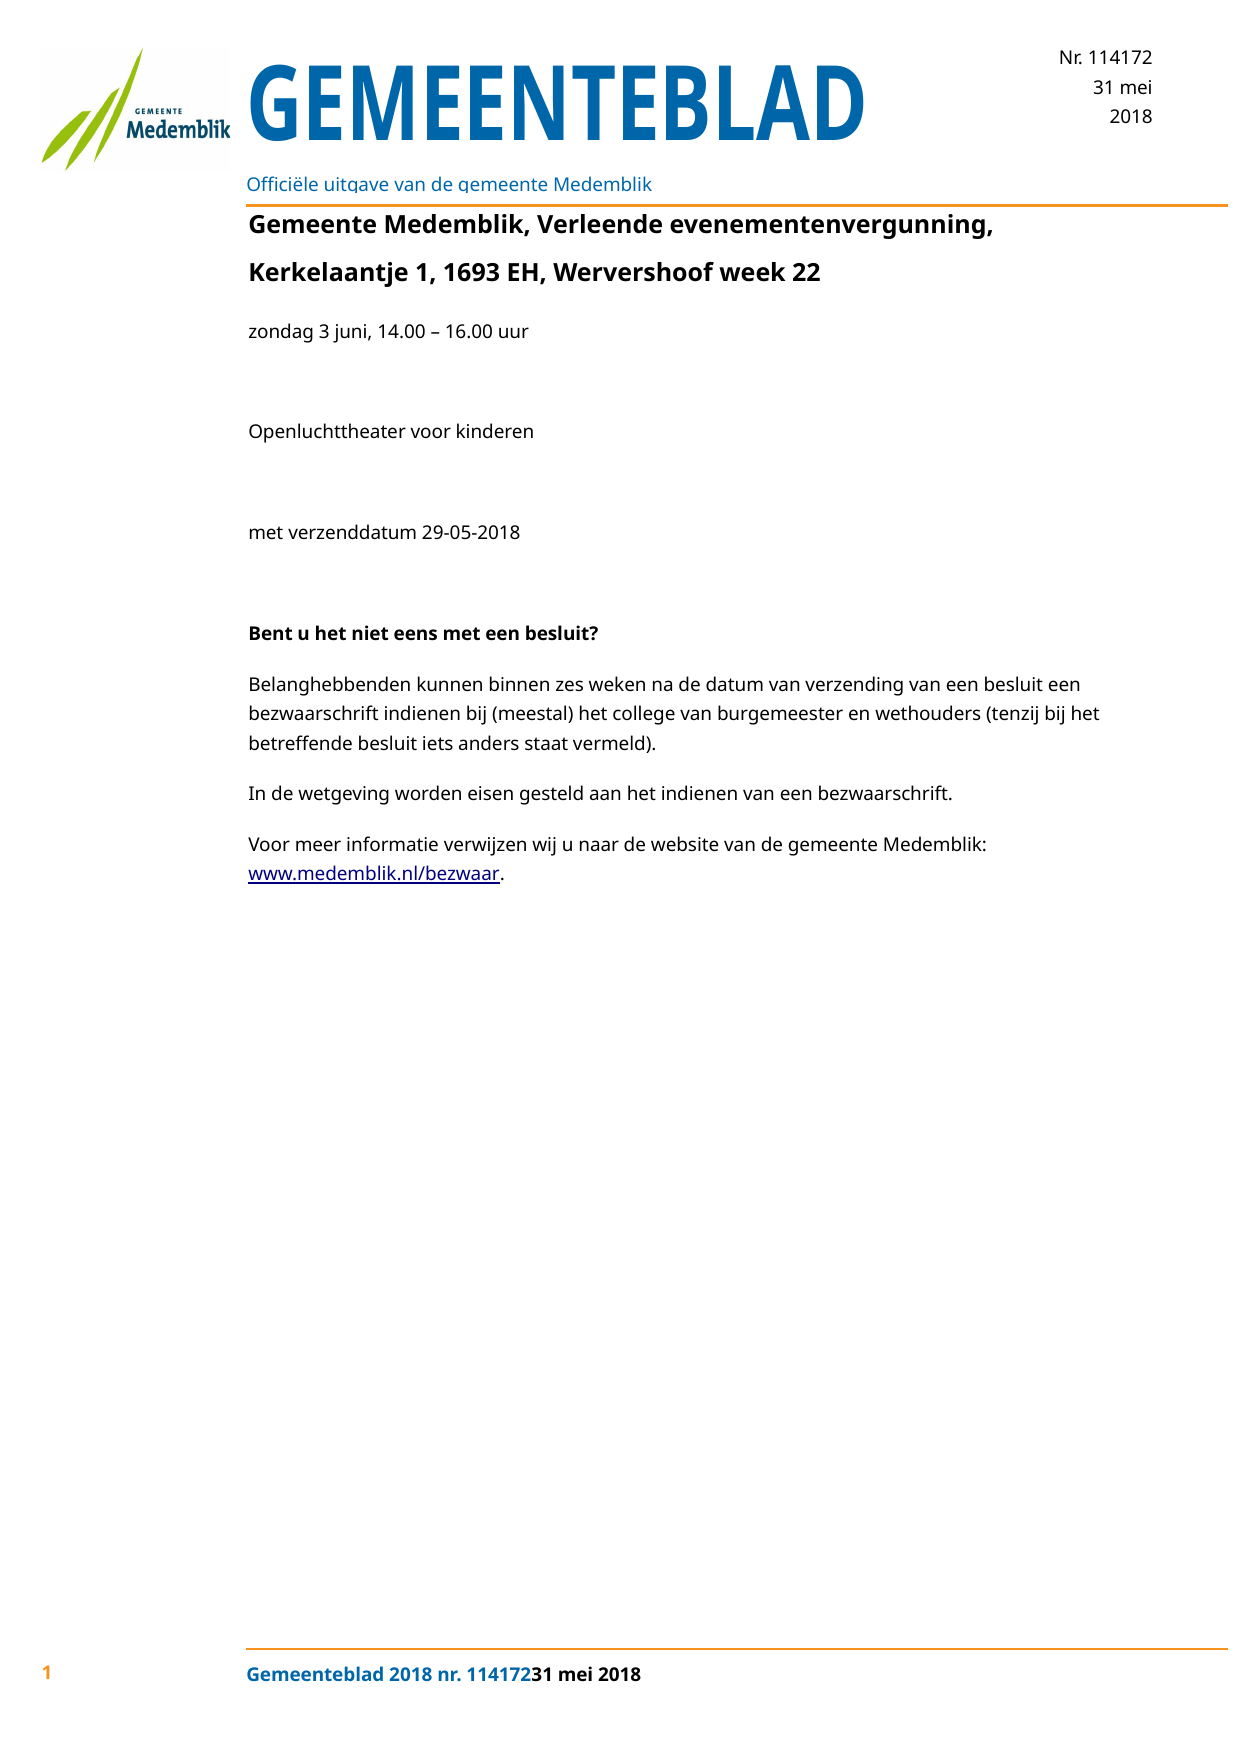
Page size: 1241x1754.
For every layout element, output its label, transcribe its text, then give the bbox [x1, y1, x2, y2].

text Voor meer informatie verwijzen wij u naar de website van de gemeente Medemblik: www.medemblik.nl/bezwaar. [248, 831, 1152, 886]
text Belanghebbenden kunnen binnen zes weken na de datum van verzending van een besluit een bezwaarschrift indienen bij (meestal) het college van burgemeester en wethouders (tenzij bij het betreffende besluit iets anders staat vermeld). [248, 671, 1152, 756]
text In de wetgeving worden eisen gesteld aan het indienen van een bezwaarschrift. [248, 780, 1152, 806]
text Gemeente Medemblik, Verleende evenementenvergunning, Kerkelaantje 1, 1693 EH, Wervershoof week 22 [248, 207, 1152, 288]
text zondag 3 juni, 14.00 – 16.00 uur [248, 318, 1152, 344]
picture [41, 47, 231, 172]
text Bent u het niet eens met een besluit? [248, 620, 1152, 646]
text Openluchttheater voor kinderen [248, 419, 1152, 444]
text met verzenddatum 29-05-2018 [248, 519, 1152, 545]
